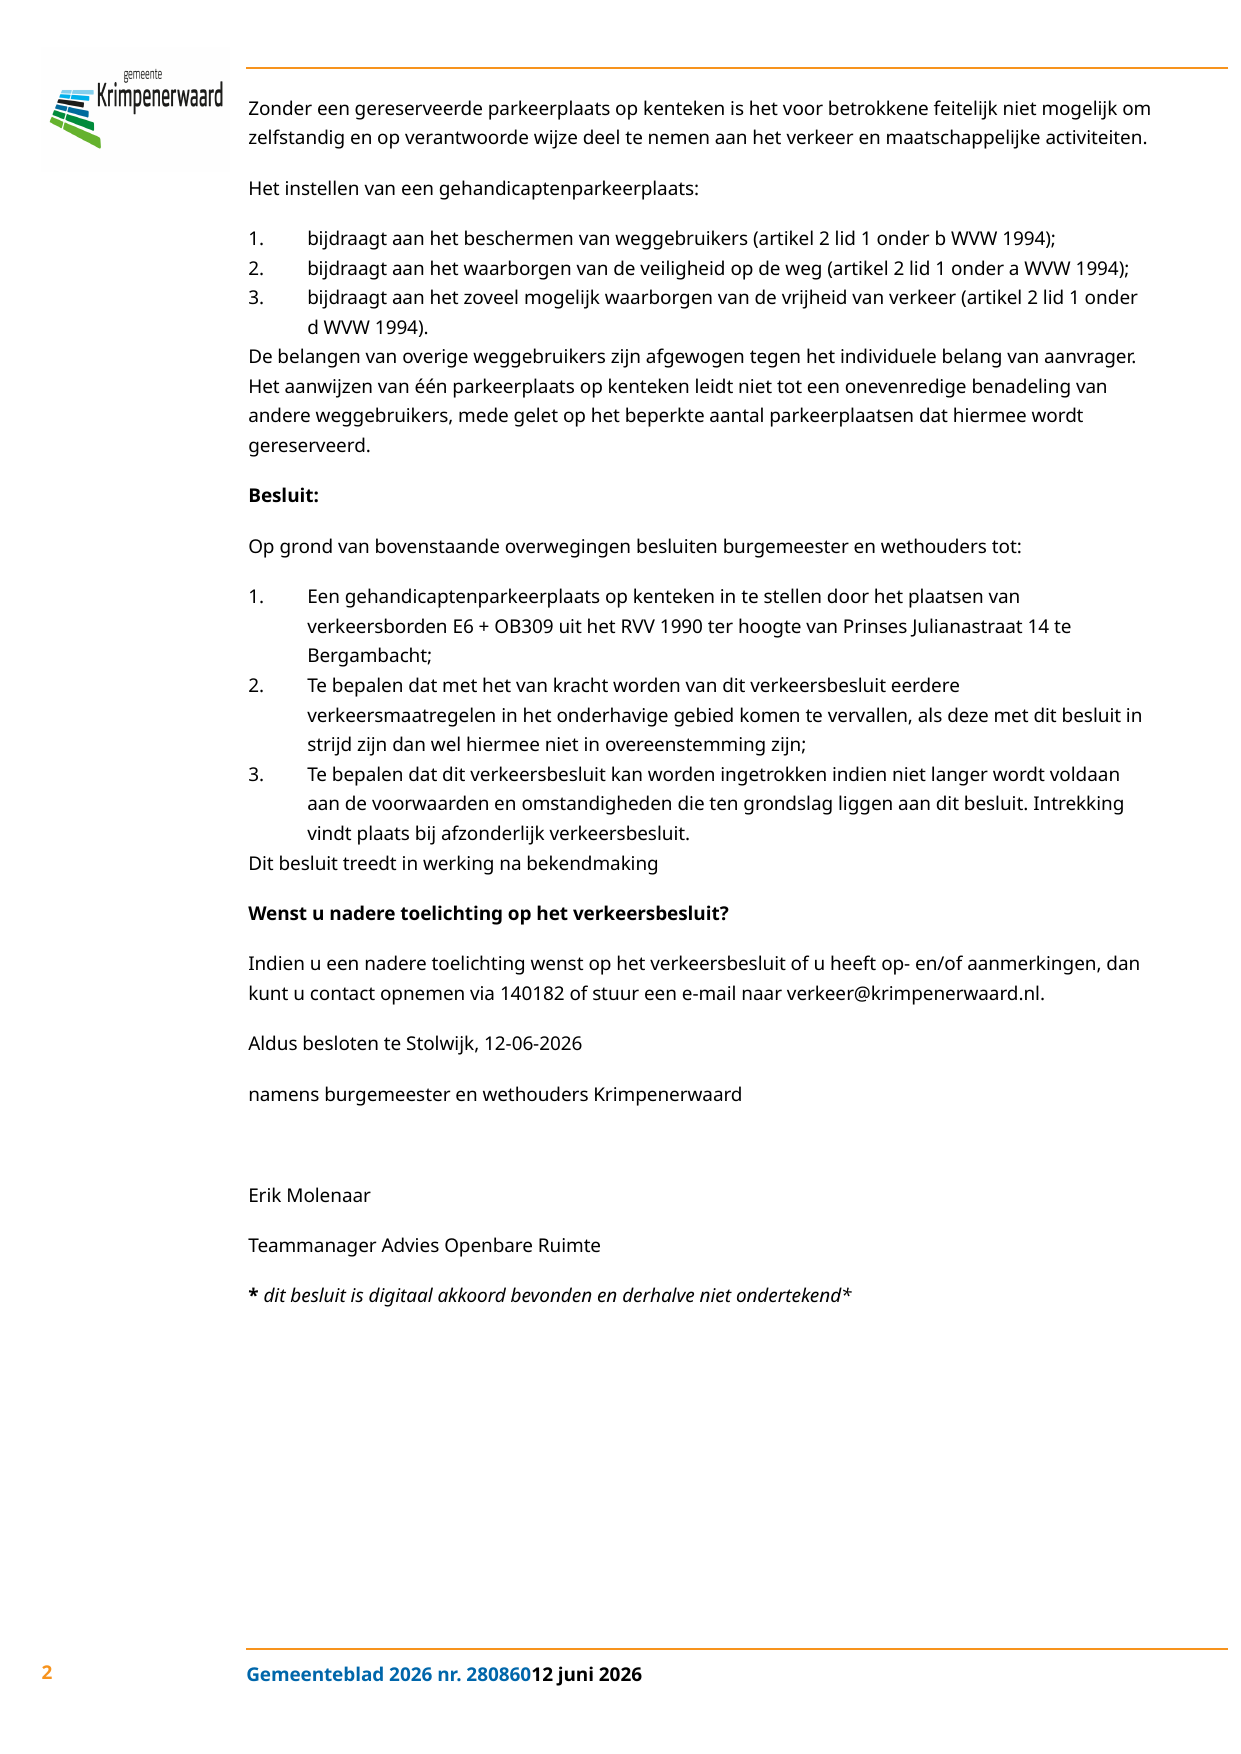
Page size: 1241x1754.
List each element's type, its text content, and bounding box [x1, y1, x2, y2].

list Te bepalen dat met het van kracht worden van dit verkeersbesluit eerdere verkeersmaatregelen in het onderhavige gebied komen te vervallen, als deze met dit besluit in strijd zijn dan wel hiermee niet in overeenstemming zijn; [248, 672, 1152, 757]
list Een gehandicaptenparkeerplaats op kenteken in te stellen door het plaatsen van verkeersborden E6 + OB309 uit het RVV 1990 ter hoogte van Prinses Julianastraat 14 te Bergambacht; [248, 583, 1152, 668]
text Het instellen van een gehandicaptenparkeerplaats: [248, 175, 1152, 201]
text Wenst u nadere toelichting op het verkeersbesluit? [248, 900, 1152, 926]
text * dit besluit is digitaal akkoord bevonden en derhalve niet ondertekend* [248, 1283, 1152, 1308]
text namens burgemeester en wethouders Krimpenerwaard [248, 1081, 1152, 1107]
text Aldus besloten te Stolwijk, 12-06-2026 [248, 1031, 1152, 1056]
text De belangen van overige weggebruikers zijn afgewogen tegen het individuele belang van aanvrager. Het aanwijzen van één parkeerplaats op kenteken leidt niet tot een onevenredige benadeling van andere weggebruikers, mede gelet op het beperkte aantal parkeerplaatsen dat hiermee wordt gereserveerd. [248, 343, 1152, 458]
text Zonder een gereserveerde parkeerplaats op kenteken is het voor betrokkene feitelijk niet mogelijk om zelfstandig en op verantwoorde wijze deel te nemen aan het verkeer en maatschappelijke activiteiten. [248, 95, 1152, 150]
text Op grond van bovenstaande overwegingen besluiten burgemeester en wethouders tot: [248, 533, 1152, 559]
list Te bepalen dat dit verkeersbesluit kan worden ingetrokken indien niet langer wordt voldaan aan de voorwaarden en omstandigheden die ten grondslag liggen aan dit besluit. Intrekking vindt plaats bij afzonderlijk verkeersbesluit. [248, 761, 1152, 846]
text Indien u een nadere toelichting wenst op het verkeersbesluit of u heeft op- en/of aanmerkingen, dan kunt u contact opnemen via 140182 of stuur een e-mail naar verkeer@krimpenerwaard.nl. [248, 951, 1152, 1006]
list bijdraagt aan het beschermen van weggebruikers (artikel 2 lid 1 onder b WVW 1994); [248, 225, 1152, 251]
picture [41, 47, 231, 172]
text Teammanager Advies Openbare Ruimte [248, 1232, 1152, 1258]
text Besluit: [248, 483, 1152, 508]
list bijdraagt aan het zoveel mogelijk waarborgen van de vrijheid van verkeer (artikel 2 lid 1 onder d WVW 1994). [248, 284, 1152, 340]
text Dit besluit treedt in werking na bekendmaking [248, 850, 1152, 876]
list bijdraagt aan het waarborgen van de veiligheid op de weg (artikel 2 lid 1 onder a WVW 1994); [248, 255, 1152, 281]
text Erik Molenaar [248, 1182, 1152, 1208]
